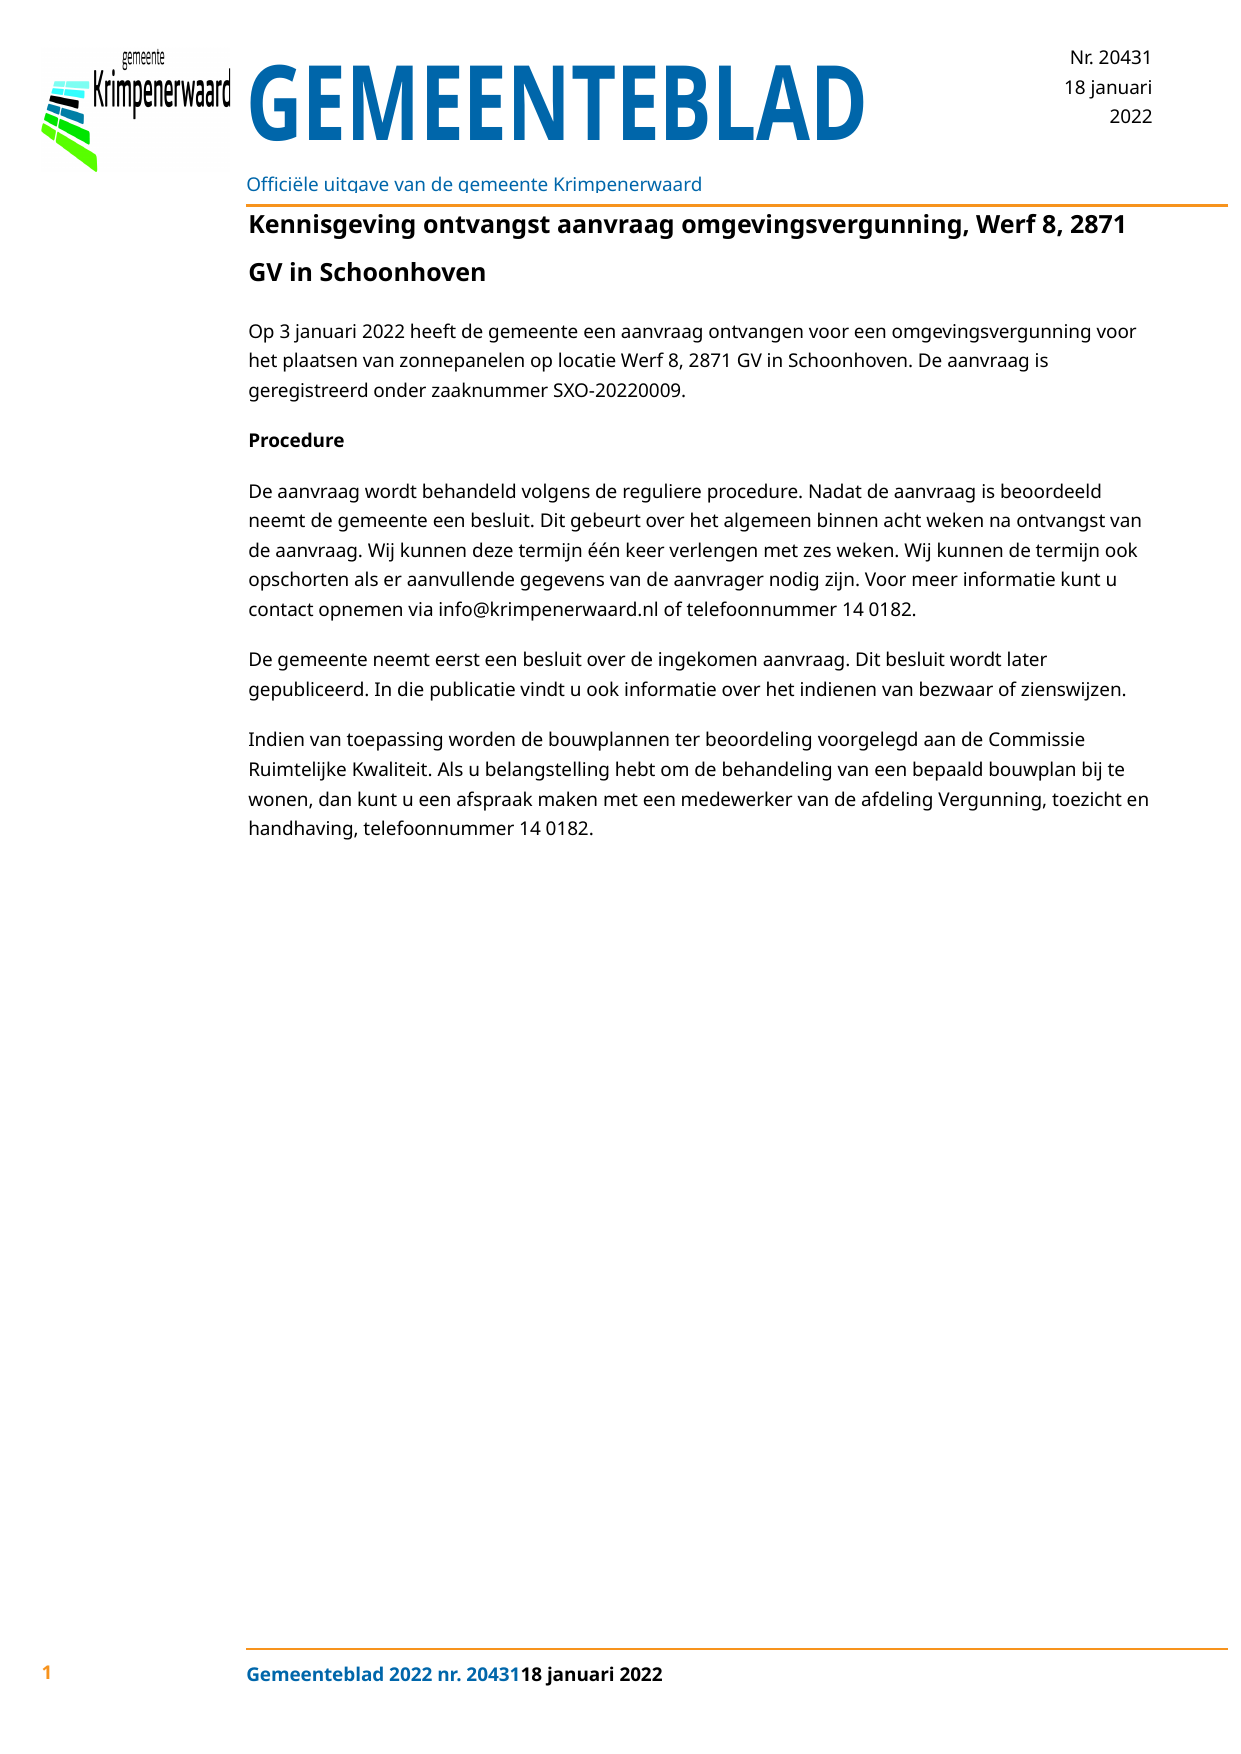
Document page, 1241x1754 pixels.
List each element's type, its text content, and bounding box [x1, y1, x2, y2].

text Indien van toepassing worden de bouwplannen ter beoordeling voorgelegd aan de Commissie Ruimtelijke Kwaliteit. Als u belangstelling hebt om de behandeling van een bepaald bouwplan bij te wonen, dan kunt u een afspraak maken met een medewerker van de afdeling Vergunning, toezicht en handhaving, telefoonnummer 14 0182. [248, 727, 1152, 841]
picture [41, 47, 231, 172]
text Procedure [248, 427, 1152, 453]
text De gemeente neemt eerst een besluit over de ingekomen aanvraag. Dit besluit wordt later gepubliceerd. In die publicatie vindt u ook informatie over het indienen van bezwaar of zienswijzen. [248, 647, 1152, 702]
text Op 3 januari 2022 heeft de gemeente een aanvraag ontvangen voor een omgevingsvergunning voor het plaatsen van zonnepanelen op locatie Werf 8, 2871 GV in Schoonhoven. De aanvraag is geregistreerd onder zaaknummer SXO-20220009. [248, 318, 1152, 403]
text De aanvraag wordt behandeld volgens de reguliere procedure. Nadat de aanvraag is beoordeeld neemt de gemeente een besluit. Dit gebeurt over het algemeen binnen acht weken na ontvangst van de aanvraag. Wij kunnen deze termijn één keer verlengen met zes weken. Wij kunnen de termijn ook opschorten als er aanvullende gegevens van de aanvrager nodig zijn. Voor meer informatie kunt u contact opnemen via info@krimpenerwaard.nl of telefoonnummer 14 0182. [248, 478, 1152, 622]
text Kennisgeving ontvangst aanvraag omgevingsvergunning, Werf 8, 2871 GV in Schoonhoven [248, 207, 1152, 288]
